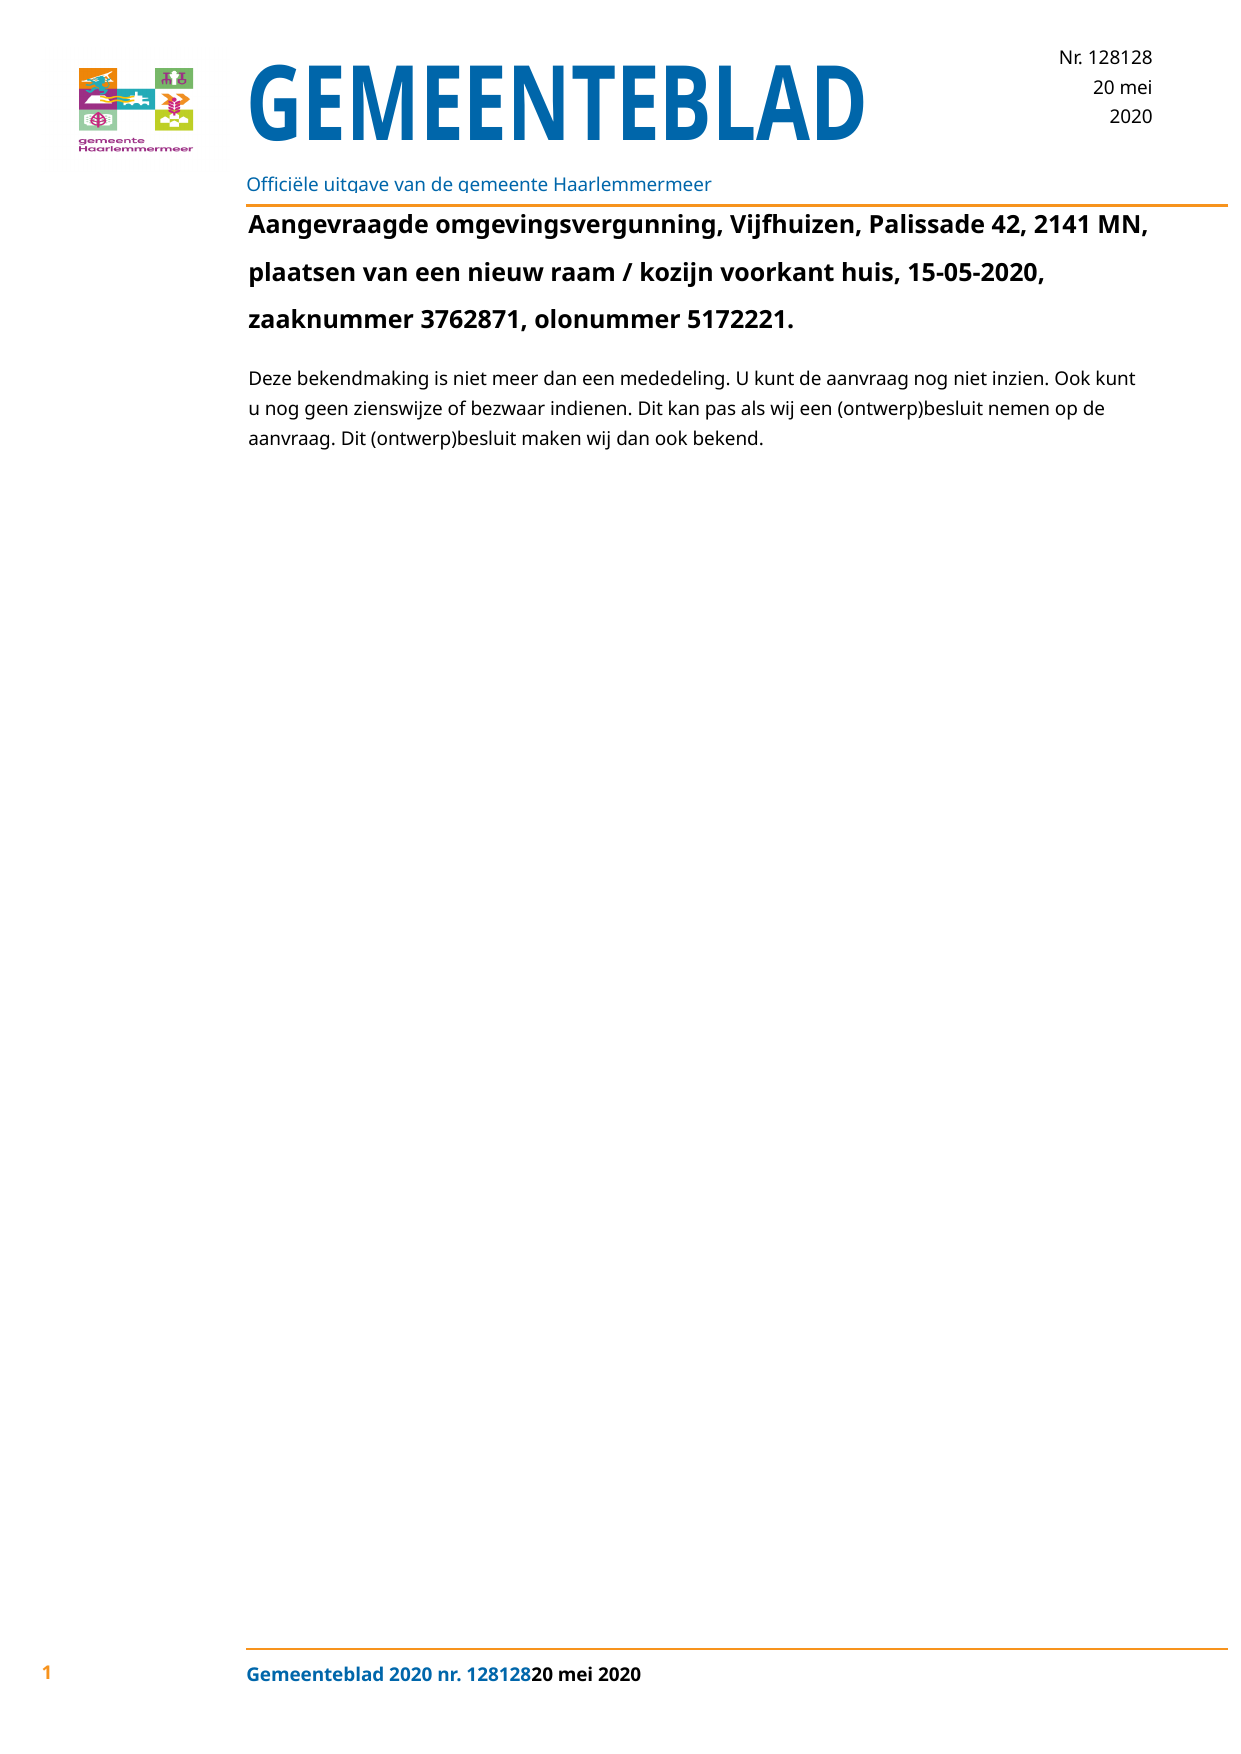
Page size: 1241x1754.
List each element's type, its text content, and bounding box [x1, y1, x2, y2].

text Aangevraagde omgevingsvergunning, Vijfhuizen, Palissade 42, 2141 MN, plaatsen van een nieuw raam / kozijn voorkant huis, 15-05-2020, zaaknummer 3762871, olonummer 5172221. [248, 207, 1152, 336]
picture [41, 47, 231, 172]
text Deze bekendmaking is niet meer dan een mededeling. U kunt de aanvraag nog niet inzien. Ook kunt u nog geen zienswijze of bezwaar indienen. Dit kan pas als wij een (ontwerp)besluit nemen op de aanvraag. Dit (ontwerp)besluit maken wij dan ook bekend. [248, 366, 1152, 450]
